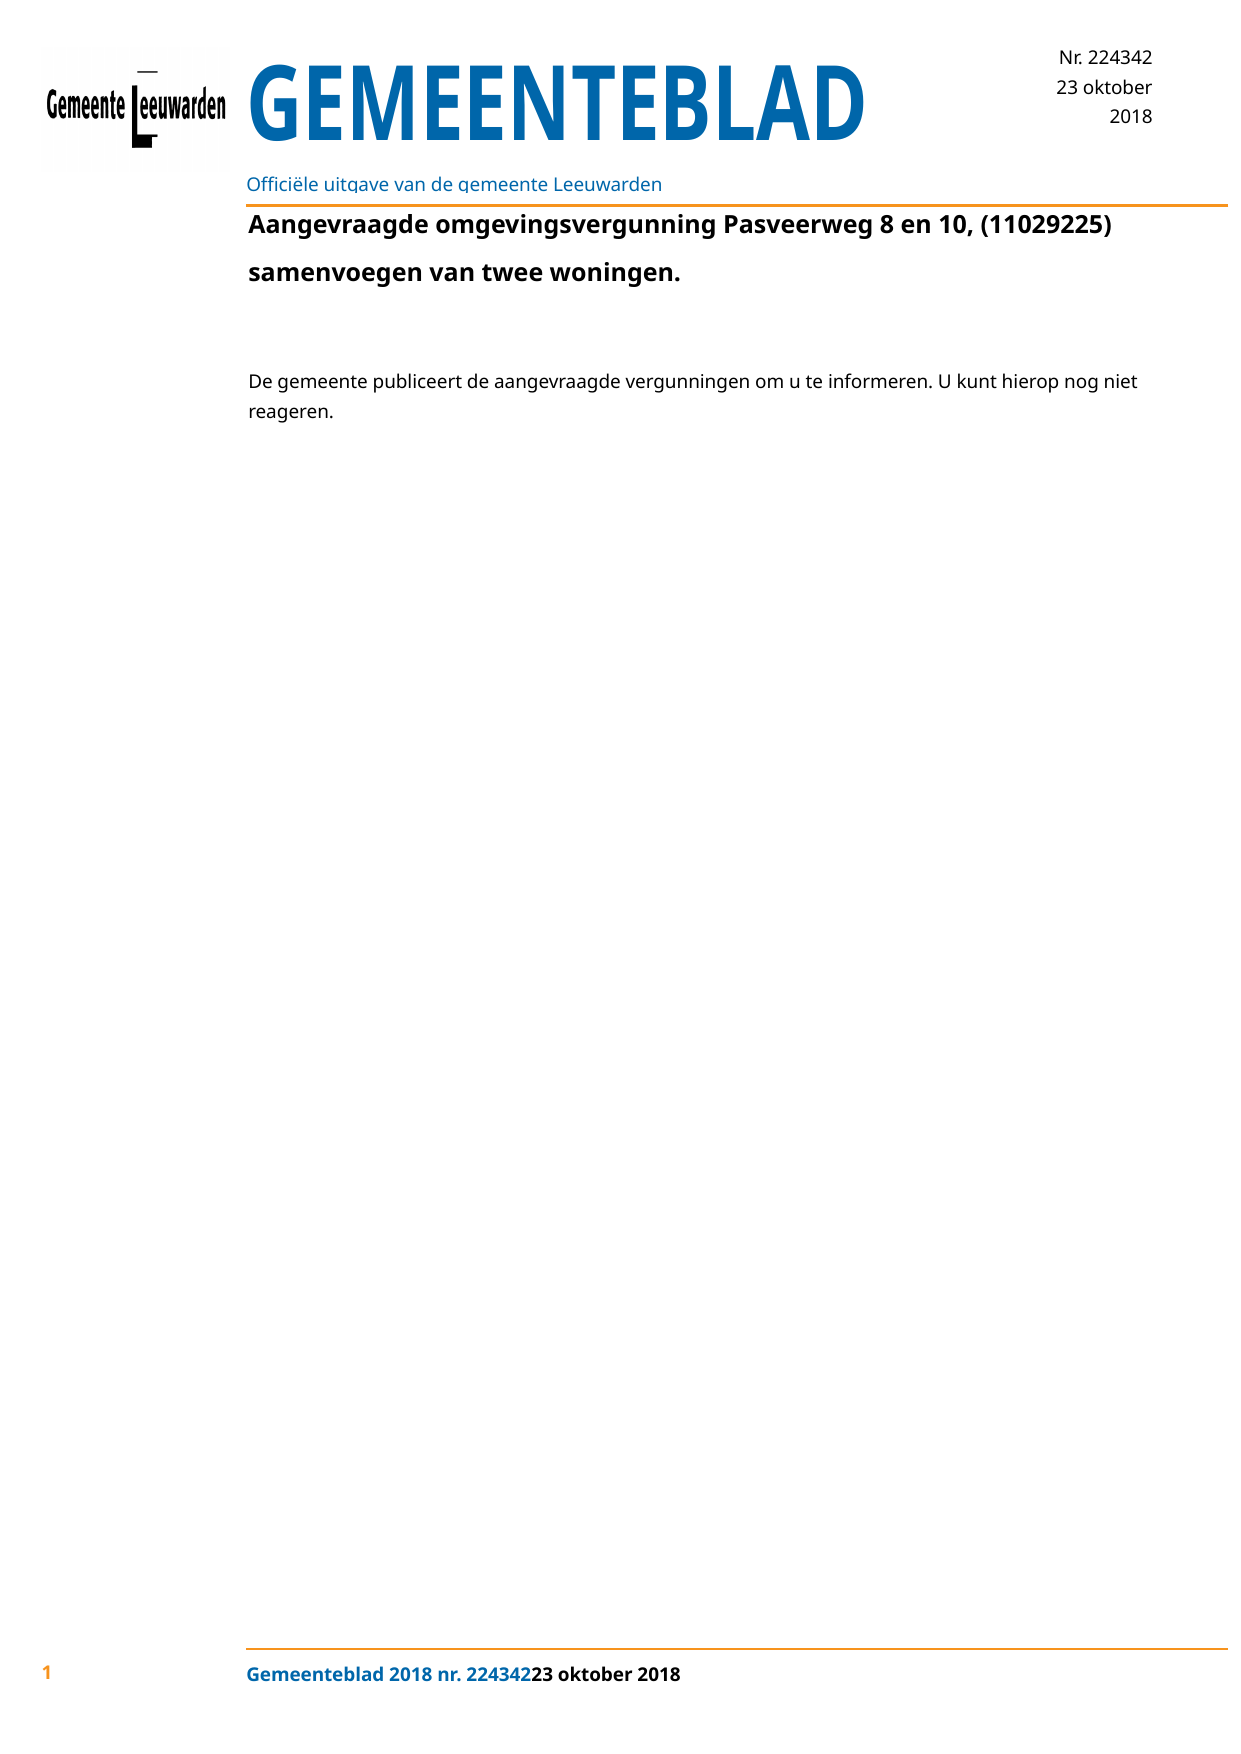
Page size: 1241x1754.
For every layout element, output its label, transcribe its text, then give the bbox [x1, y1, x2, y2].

text De gemeente publiceert de aangevraagde vergunningen om u te informeren. U kunt hierop nog niet reageren. [248, 368, 1152, 424]
text Aangevraagde omgevingsvergunning Pasveerweg 8 en 10, (11029225) samenvoegen van twee woningen. [248, 207, 1152, 288]
picture [41, 47, 231, 172]
